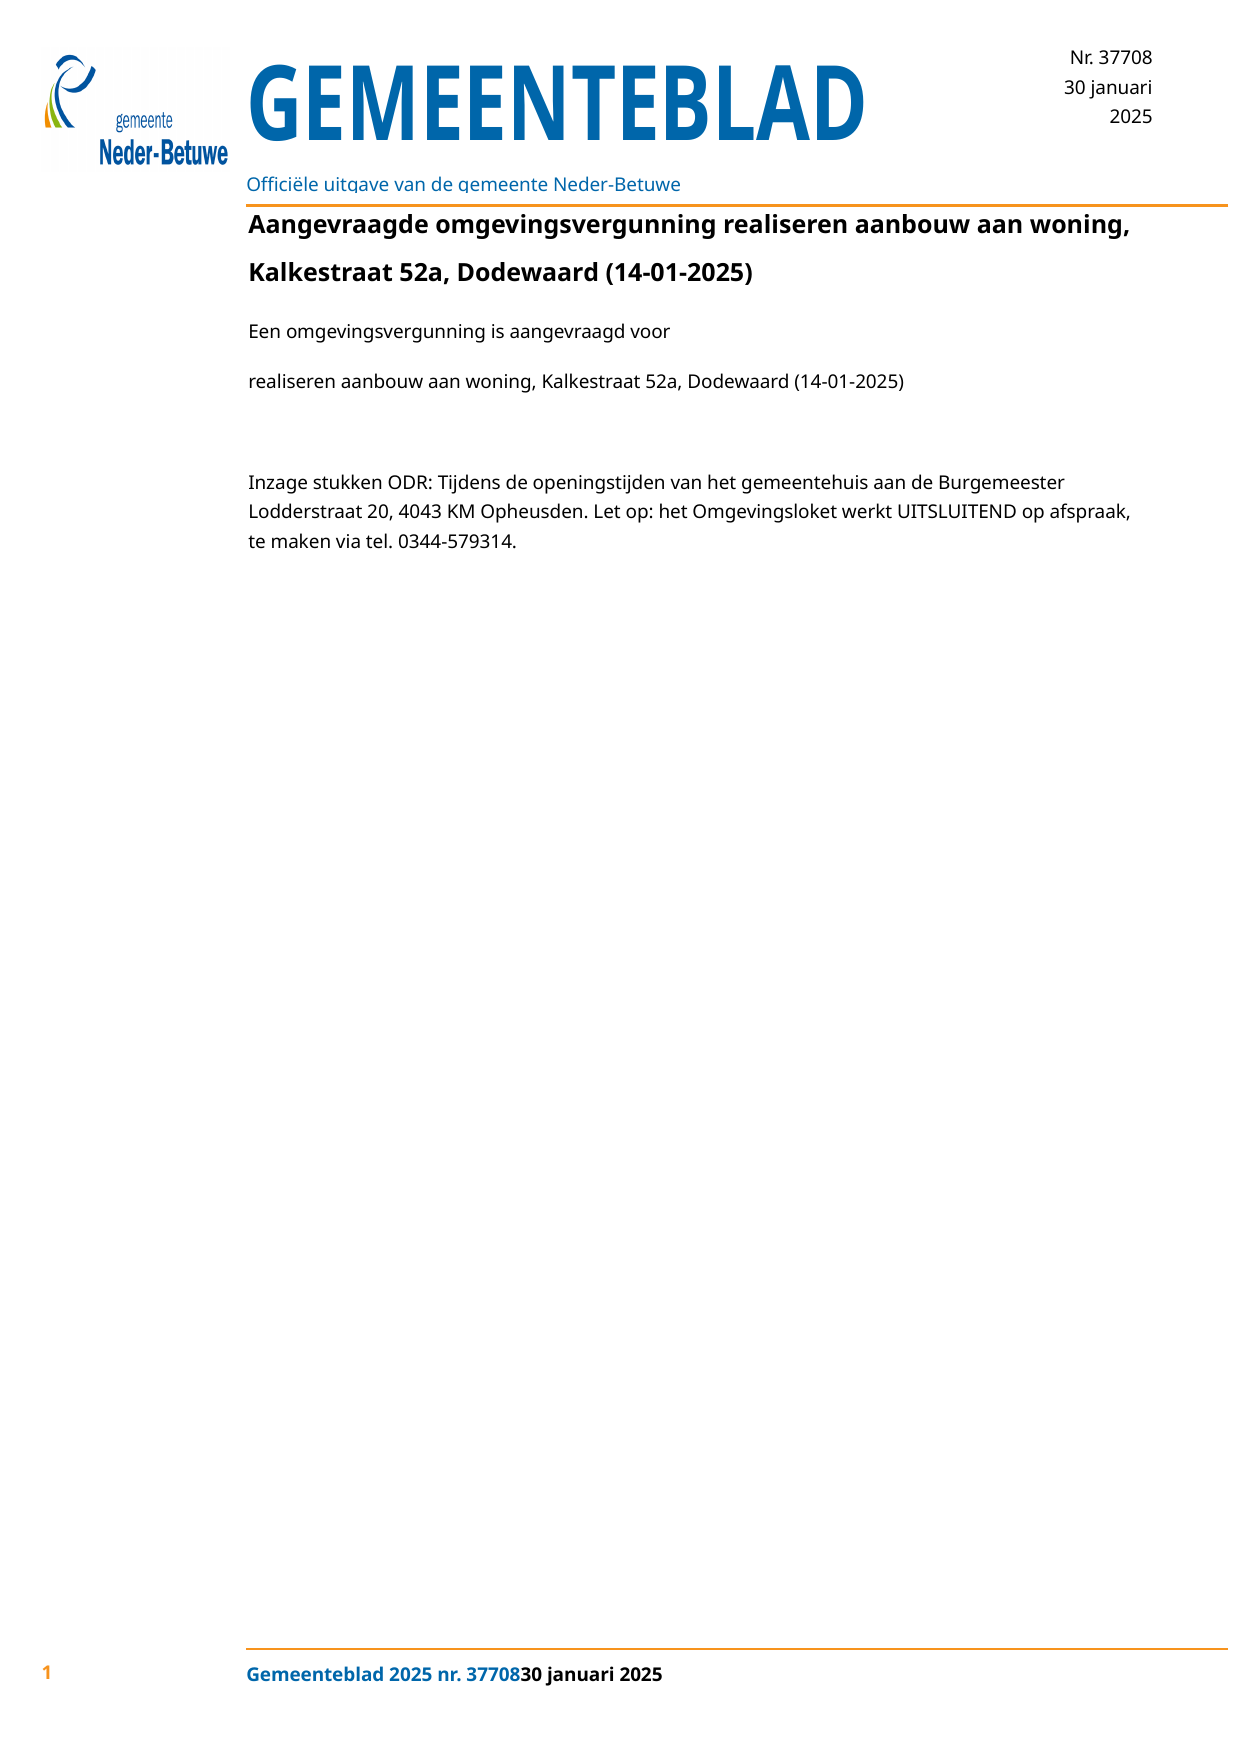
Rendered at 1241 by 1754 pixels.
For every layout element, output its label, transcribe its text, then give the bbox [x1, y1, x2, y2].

picture [41, 47, 231, 172]
text realiseren aanbouw aan woning, Kalkestraat 52a, Dodewaard (14-01-2025) [248, 368, 1152, 394]
text Een omgevingsvergunning is aangevraagd voor [248, 318, 1152, 344]
text Inzage stukken ODR: Tijdens de openingstijden van het gemeentehuis aan de Burgemeester Lodderstraat 20, 4043 KM Opheusden. Let op: het Omgevingsloket werkt UITSLUITEND op afspraak, te maken via tel. 0344-579314. [248, 469, 1152, 554]
text Aangevraagde omgevingsvergunning realiseren aanbouw aan woning, Kalkestraat 52a, Dodewaard (14-01-2025) [248, 207, 1152, 288]
